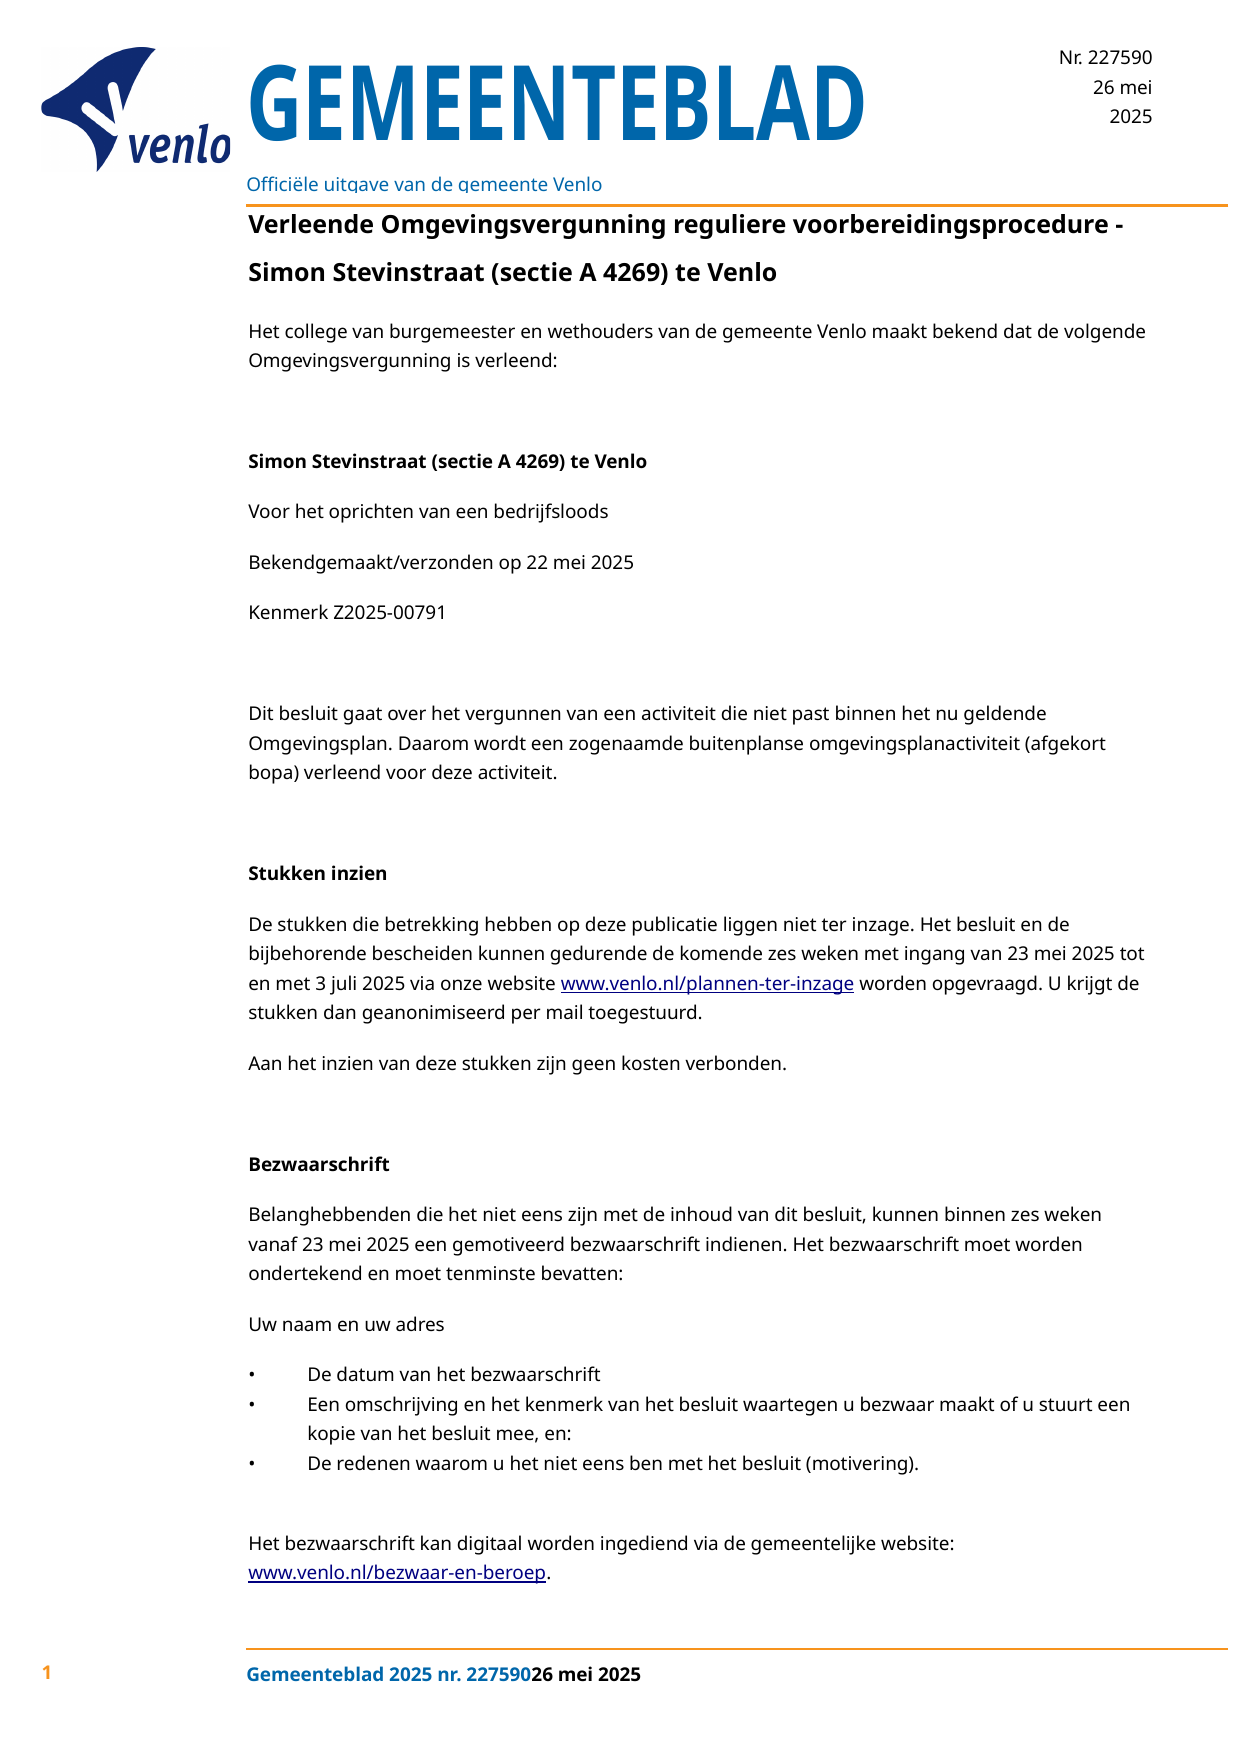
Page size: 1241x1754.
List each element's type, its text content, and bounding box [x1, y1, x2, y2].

text Belanghebbenden die het niet eens zijn met de inhoud van dit besluit, kunnen binnen zes weken vanaf 23 mei 2025 een gemotiveerd bezwaarschrift indienen. Het bezwaarschrift moet worden ondertekend en moet tenminste bevatten: [248, 1201, 1152, 1286]
text Voor het oprichten van een bedrijfsloods [248, 499, 1152, 524]
text Uw naam en uw adres [248, 1311, 1152, 1337]
list Een omschrijving en het kenmerk van het besluit waartegen u bezwaar maakt of u stuurt een kopie van het besluit mee, en: [248, 1391, 1152, 1446]
list De redenen waarom u het niet eens ben met het besluit (motivering). [248, 1450, 1152, 1476]
text Het college van burgemeester en wethouders van de gemeente Venlo maakt bekend dat de volgende Omgevingsvergunning is verleend: [248, 318, 1152, 373]
text Dit besluit gaat over het vergunnen van een activiteit die niet past binnen het nu geldende Omgevingsplan. Daarom wordt een zogenaamde buitenplanse omgevingsplanactiviteit (afgekort bopa) verleend voor deze activiteit. [248, 700, 1152, 785]
text Kenmerk Z2025-00791 [248, 599, 1152, 625]
text Aan het inzien van deze stukken zijn geen kosten verbonden. [248, 1050, 1152, 1076]
text Simon Stevinstraat (sectie A 4269) te Venlo [248, 448, 1152, 474]
text Het bezwaarschrift kan digitaal worden ingediend via de gemeentelijke website: www.venlo.nl/bezwaar-en-beroep. [248, 1530, 1152, 1585]
text Bezwaarschrift [248, 1151, 1152, 1177]
text Bekendgemaakt/verzonden op 22 mei 2025 [248, 549, 1152, 575]
list De datum van het bezwaarschrift [248, 1361, 1152, 1387]
text Verleende Omgevingsvergunning reguliere voorbereidingsprocedure - Simon Stevinstraat (sectie A 4269) te Venlo [248, 207, 1152, 288]
text De stukken die betrekking hebben op deze publicatie liggen niet ter inzage. Het besluit en de bijbehorende bescheiden kunnen gedurende de komende zes weken met ingang van 23 mei 2025 tot en met 3 juli 2025 via onze website www.venlo.nl/plannen-ter-inzage worden opgevraagd. U krijgt de stukken dan geanonimiseerd per mail toegestuurd. [248, 911, 1152, 1025]
text Stukken inzien [248, 860, 1152, 886]
picture [41, 47, 231, 172]
